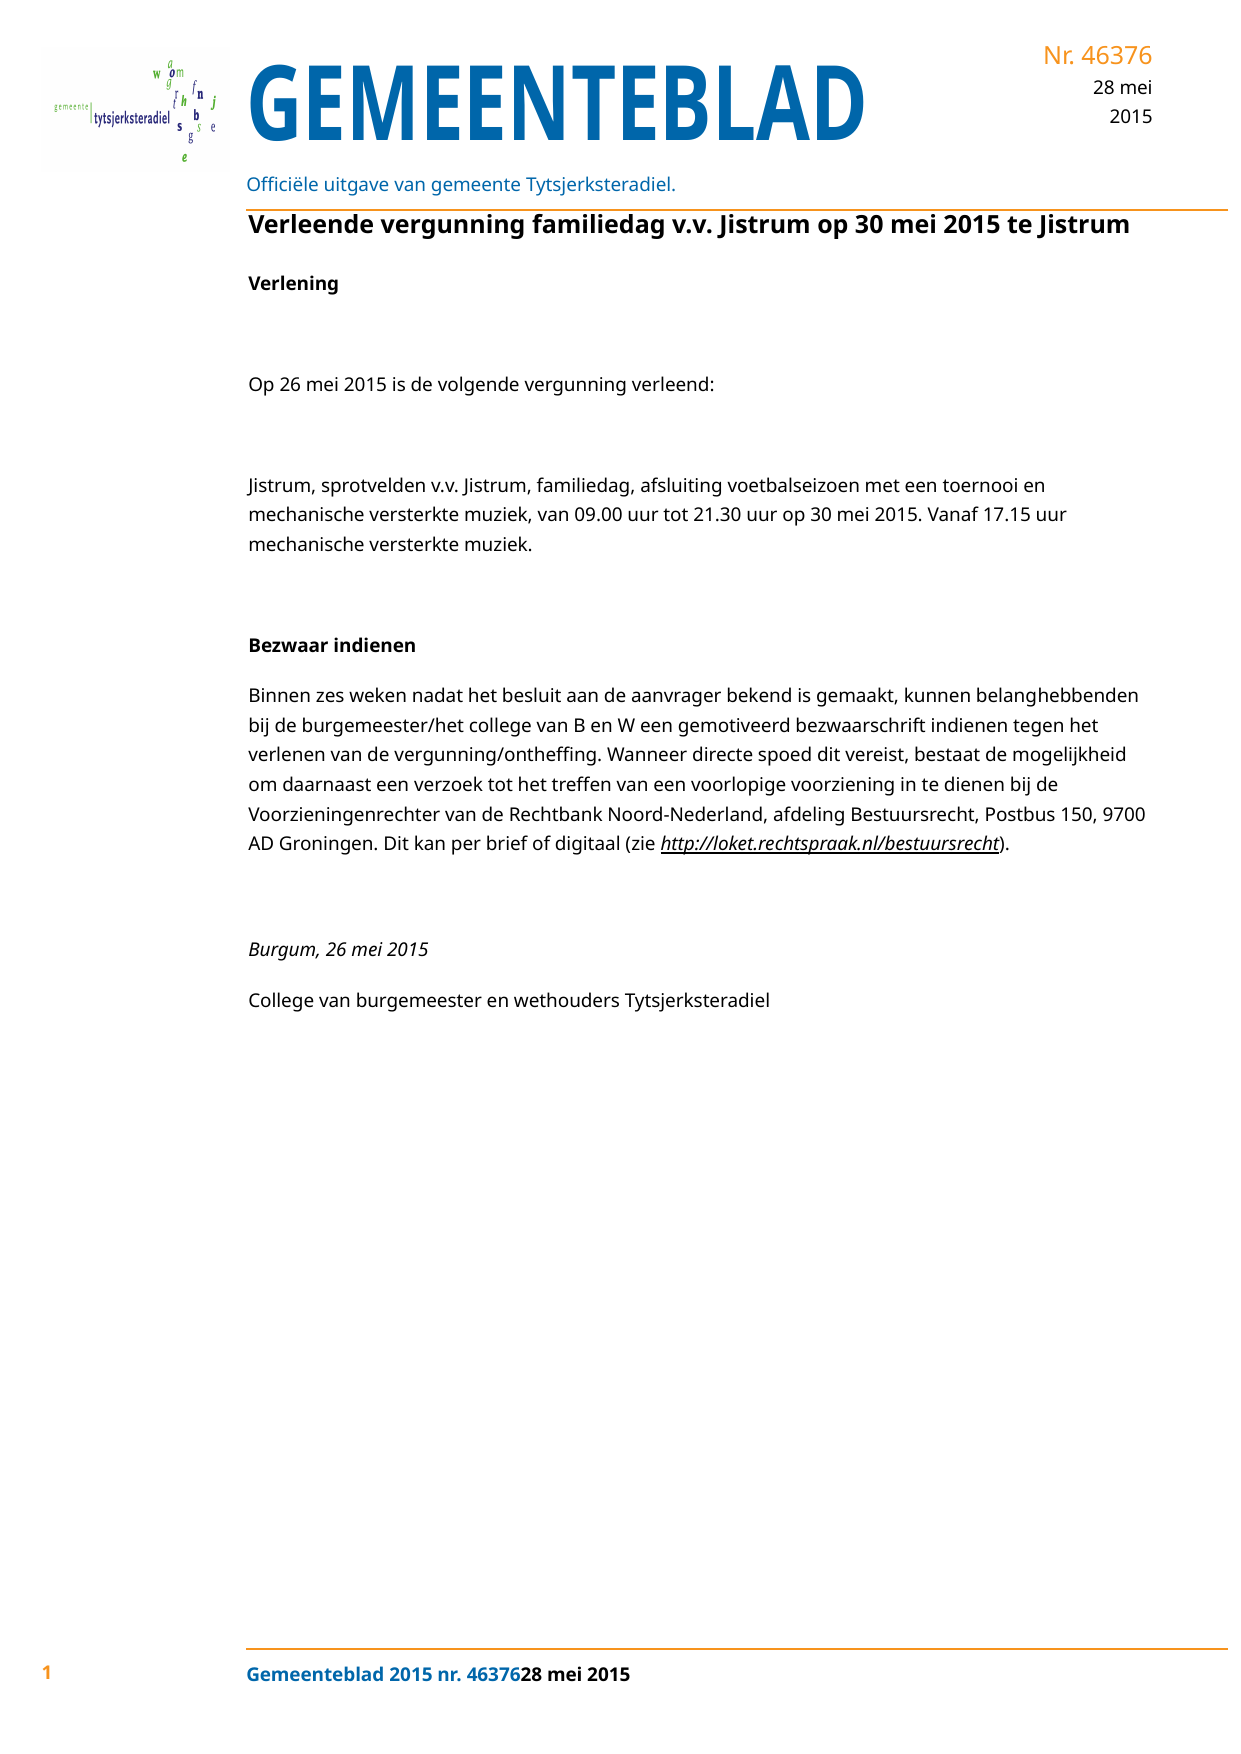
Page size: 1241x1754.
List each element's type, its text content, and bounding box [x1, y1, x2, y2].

text Op 26 mei 2015 is de volgende vergunning ver­leend: [248, 371, 1152, 397]
text Jistrum, sprotvelden v.v. Jistrum, familiedag, afsluiting voetbalseizoen met een toernooi en mechanische versterkte muziek, van 09.00 uur tot 21.30 uur op 30 mei 2015. Vanaf 17.15 uur mechanische versterkte muziek. [248, 472, 1152, 557]
picture [41, 47, 231, 172]
text Bezwaar indienen [248, 632, 1152, 658]
text Verleende vergunning familiedag v.v. Jistrum op 30 mei 2015 te Jistrum [248, 211, 1152, 241]
text Binnen zes weken nadat het besluit aan de aanvrager bekend is gemaakt, kunnen belang­hebbenden bij de burgemeester/het college van B en W een gemotiveerd bezwaarschrift indienen tegen het verlenen van de ver­gunning/ontheffing. Wanneer directe spoed dit vereist, bestaat de mogelijkheid om daarnaast een verzoek tot het treffen van een voorlopige voorziening in te dienen bij de Voorzieningenrechter van de Rechtbank Noord-Nederland, afdeling Bestuursrecht, Postbus 150, 9700 AD Groningen. Dit kan per brief of digitaal (zie http://loket.rechtspraak.nl/bestuursrecht). [248, 682, 1152, 856]
text Verlening [248, 270, 1152, 296]
text College van burgemeester en wethouders Tytsjerksteradiel [248, 987, 1152, 1013]
text Burgum, 26 mei 2015 [248, 936, 1152, 962]
